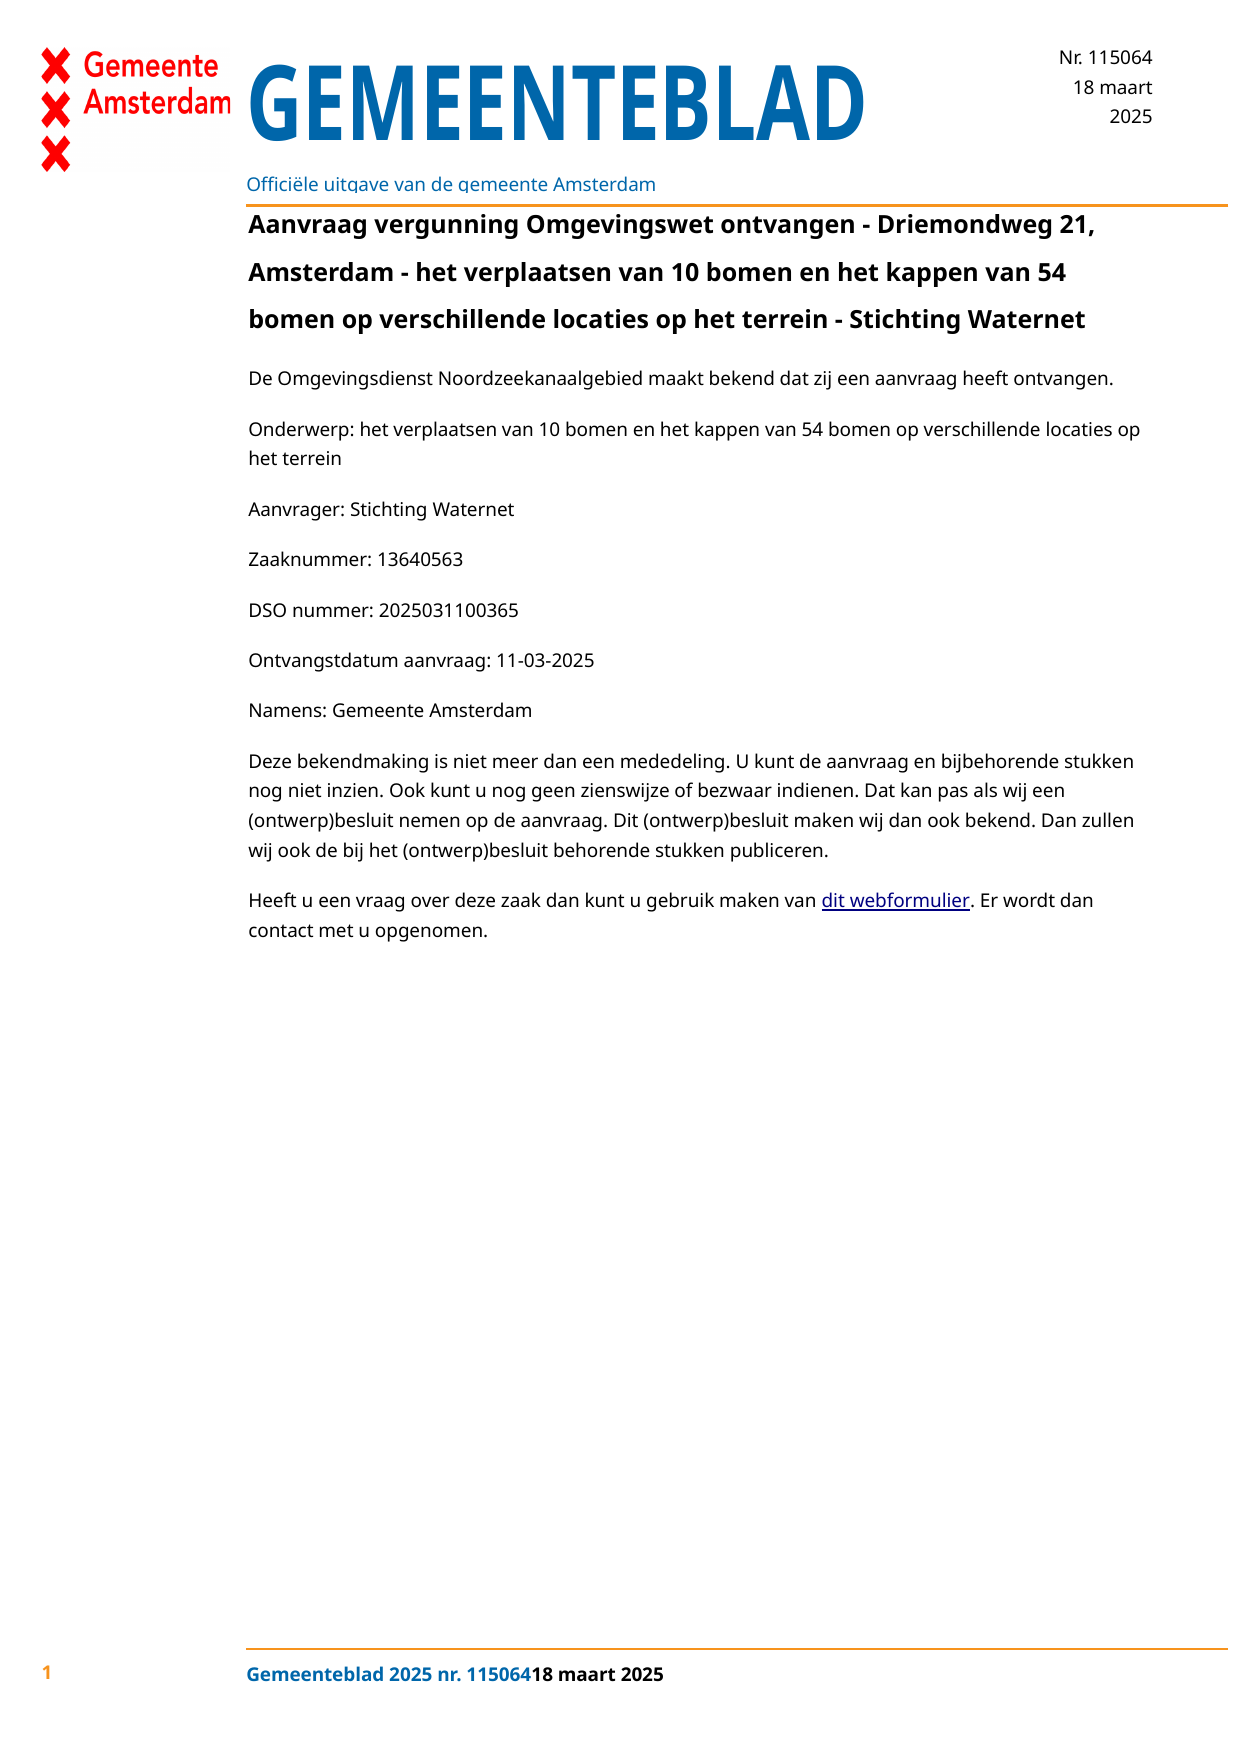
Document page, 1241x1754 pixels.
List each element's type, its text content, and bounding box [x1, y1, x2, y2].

text Aanvrager: Stichting Waternet [248, 496, 1152, 522]
text Aanvraag vergunning Omgevingswet ontvangen - Driemondweg 21, Amsterdam - het verplaatsen van 10 bomen en het kappen van 54 bomen op verschillende locaties op het terrein - Stichting Waternet [248, 207, 1152, 336]
text Heeft u een vraag over deze zaak dan kunt u gebruik maken van dit webformulier. Er wordt dan contact met u opgenomen. [248, 887, 1152, 942]
text Zaaknummer: 13640563 [248, 546, 1152, 572]
text Deze bekendmaking is niet meer dan een mededeling. U kunt de aanvraag en bijbehorende stukken nog niet inzien. Ook kunt u nog geen zienswijze of bezwaar indienen. Dat kan pas als wij een (ontwerp)besluit nemen op de aanvraag. Dit (ontwerp)besluit maken wij dan ook bekend. Dan zullen wij ook de bij het (ontwerp)besluit behorende stukken publiceren. [248, 748, 1152, 862]
text Ontvangstdatum aanvraag: 11-03-2025 [248, 647, 1152, 673]
text DSO nummer: 2025031100365 [248, 597, 1152, 622]
text De Omgevingsdienst Noordzeekanaalgebied maakt bekend dat zij een aanvraag heeft ontvangen. [248, 366, 1152, 391]
picture [41, 47, 231, 172]
text Onderwerp: het verplaatsen van 10 bomen en het kappen van 54 bomen op verschillende locaties op het terrein [248, 416, 1152, 471]
text Namens: Gemeente Amsterdam [248, 698, 1152, 723]
